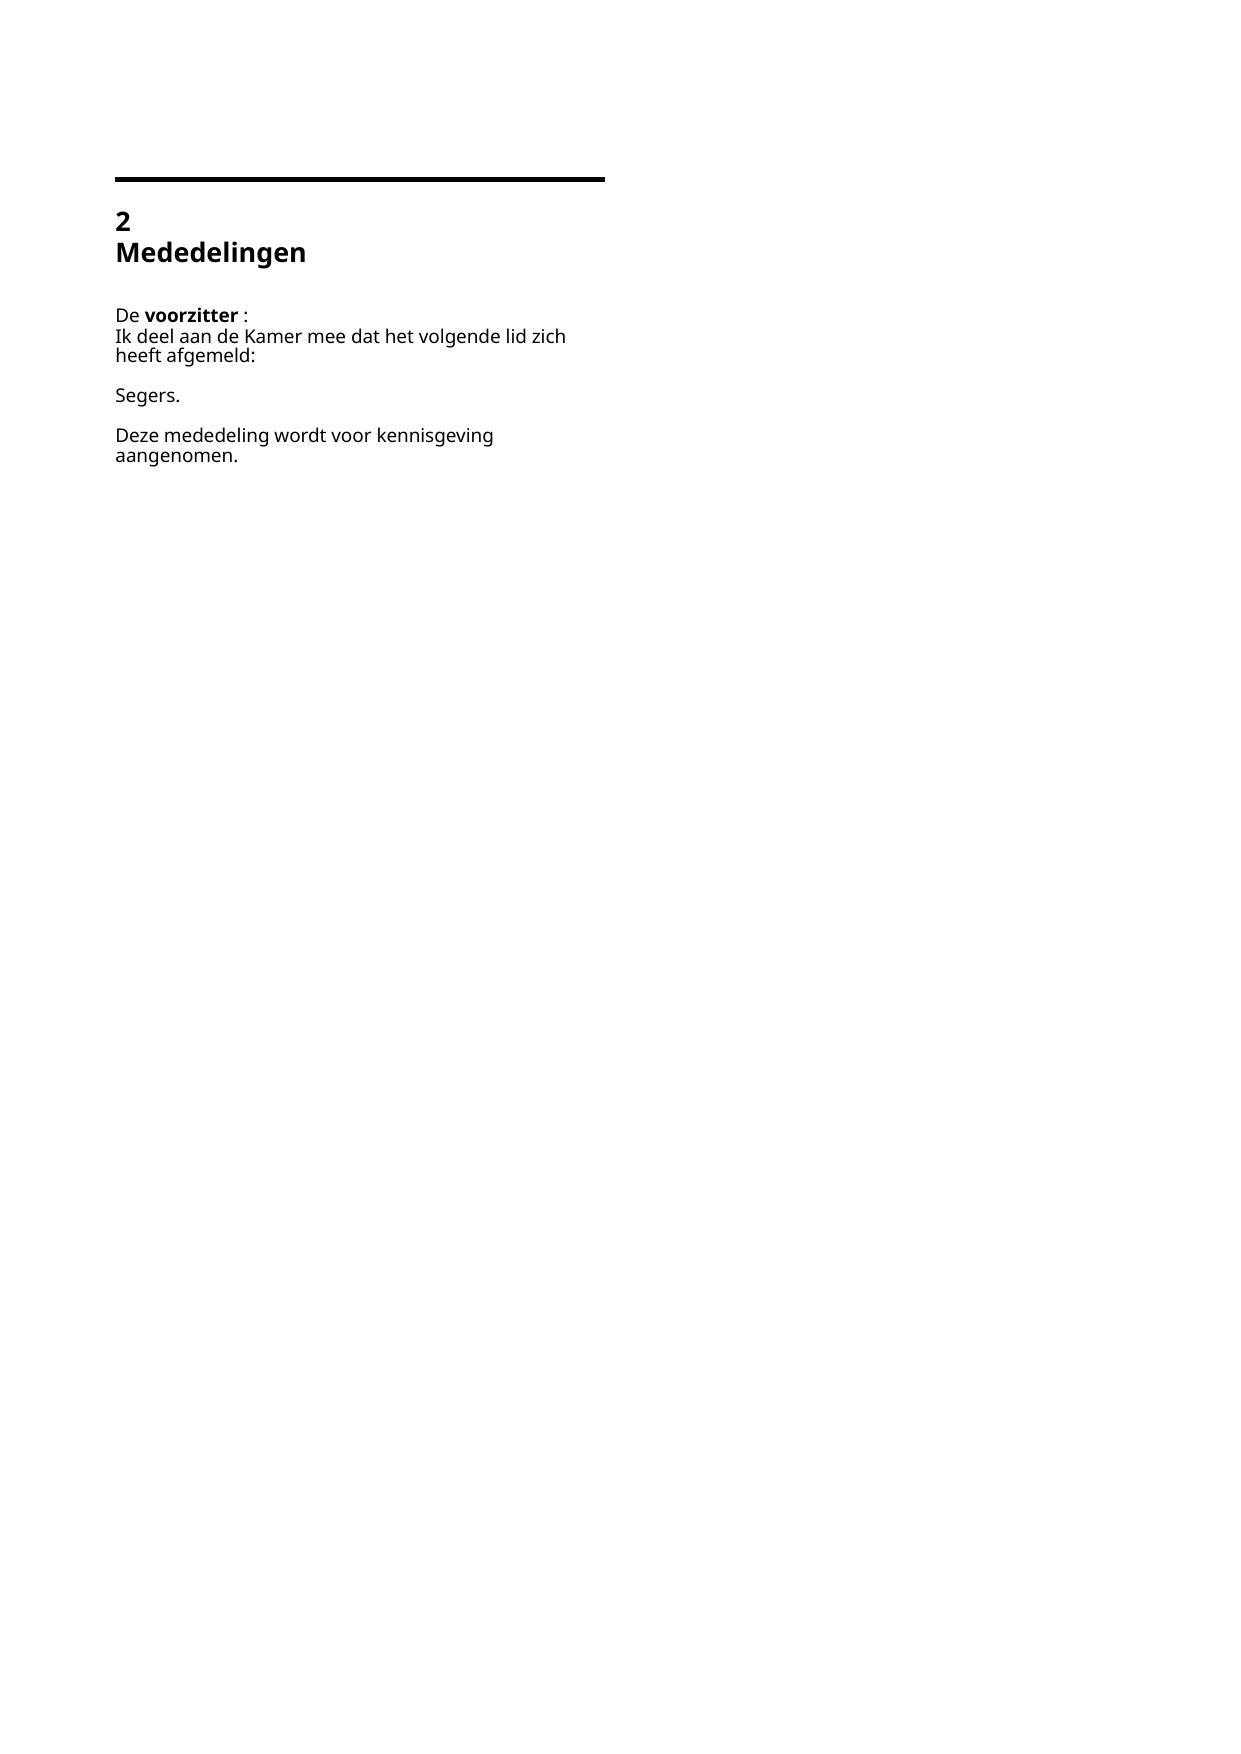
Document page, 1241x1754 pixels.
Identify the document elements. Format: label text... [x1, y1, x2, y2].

text De voorzitter : [115, 302, 605, 328]
text 2 [115, 203, 605, 239]
text Mededelingen [115, 239, 605, 283]
text Ik deel aan de Kamer mee dat het volgende lid zich heeft afgemeld: [115, 328, 605, 367]
text Deze mededeling wordt voor kennisgeving aangenomen. [115, 427, 605, 466]
text Segers. [115, 387, 605, 407]
